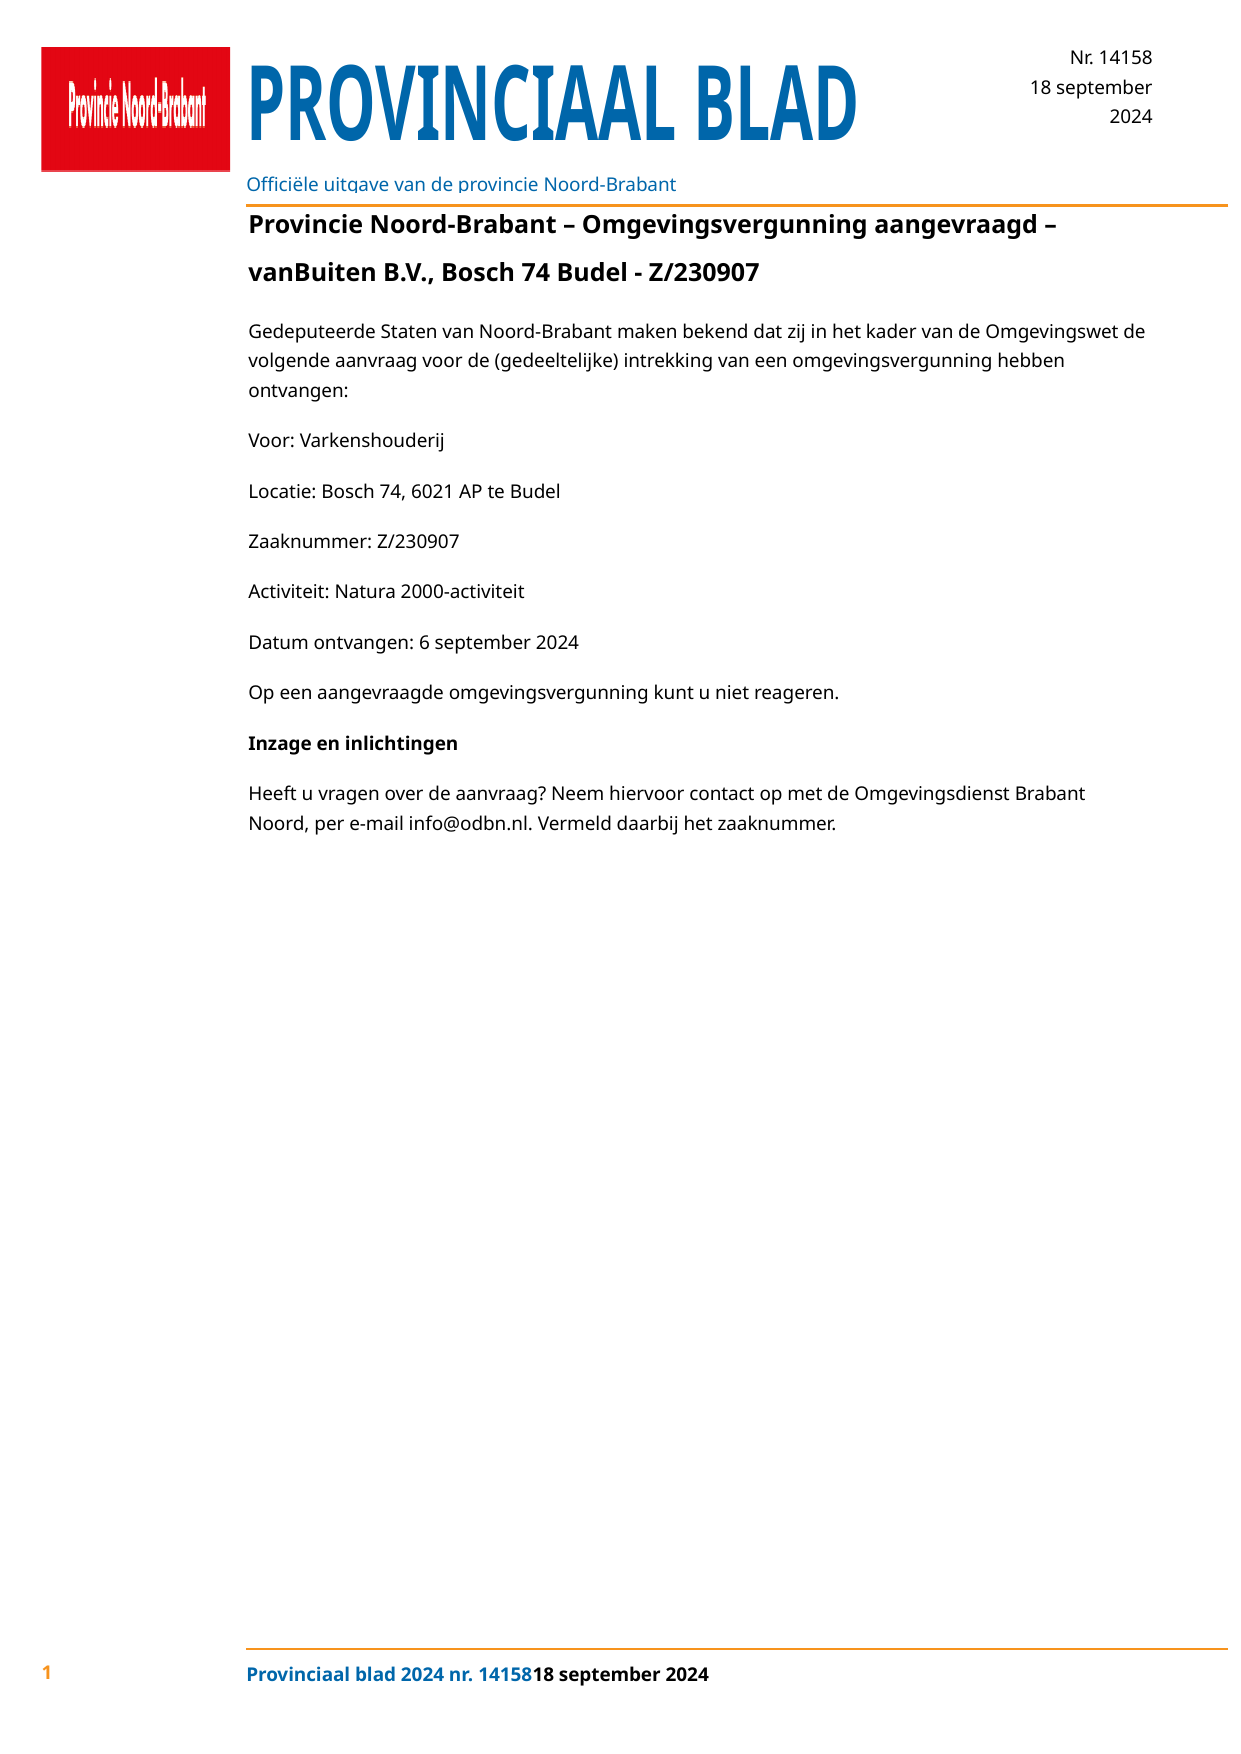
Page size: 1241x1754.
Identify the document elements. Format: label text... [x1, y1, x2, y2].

text Op een aangevraagde omgevingsvergunning kunt u niet reageren. [248, 679, 1152, 705]
text Provincie Noord-Brabant – Omgevingsvergunning aangevraagd – vanBuiten B.V., Bosch 74 Budel - Z/230907 [248, 207, 1152, 288]
text Datum ontvangen: 6 september 2024 [248, 629, 1152, 655]
text Zaaknummer: Z/230907 [248, 528, 1152, 554]
text Heeft u vragen over de aanvraag? Neem hiervoor contact op met de Omgevingsdienst Brabant Noord, per e-mail info@odbn.nl. Vermeld daarbij het zaaknummer. [248, 780, 1152, 836]
text Locatie: Bosch 74, 6021 AP te Budel [248, 478, 1152, 504]
text Inzage en inlichtingen [248, 730, 1152, 756]
picture [41, 47, 231, 172]
text Gedeputeerde Staten van Noord-Brabant maken bekend dat zij in het kader van de Omgevingswet de volgende aanvraag voor de (gedeeltelijke) intrekking van een omgevingsvergunning hebben ontvangen: [248, 318, 1152, 403]
text Activiteit: Natura 2000-activiteit [248, 579, 1152, 604]
text Voor: Varkenshouderij [248, 427, 1152, 453]
